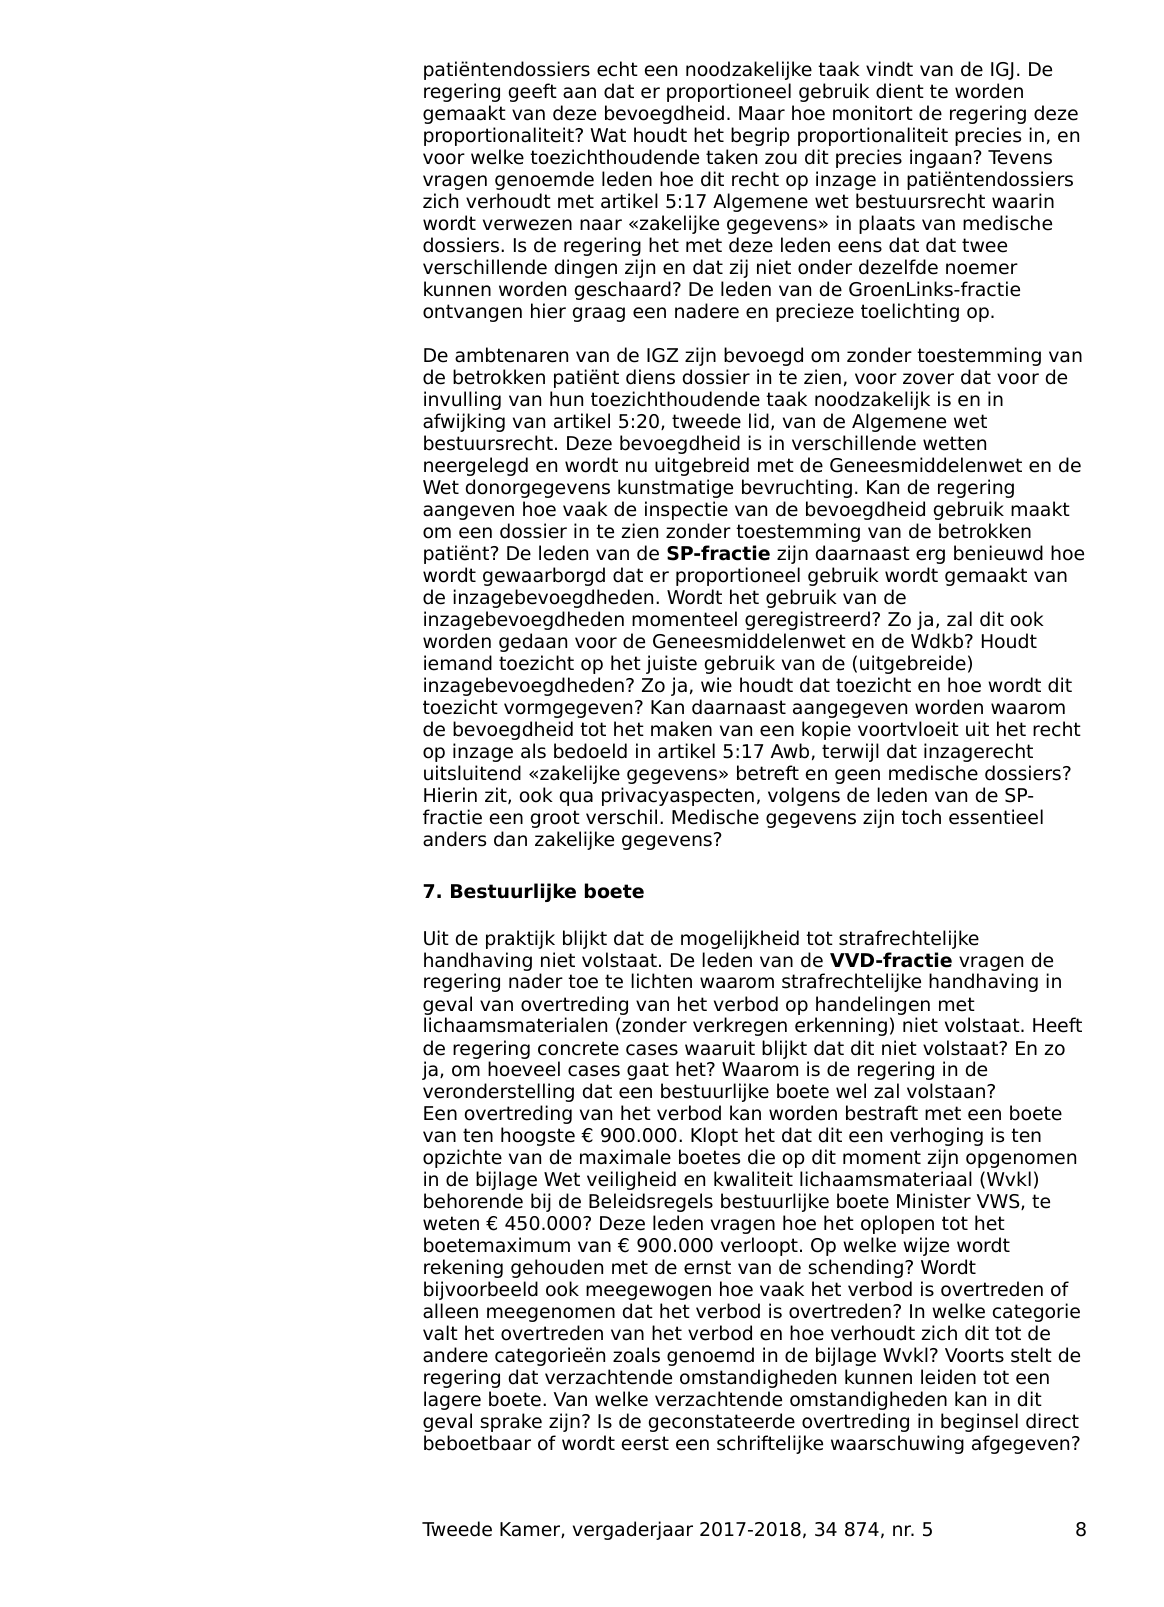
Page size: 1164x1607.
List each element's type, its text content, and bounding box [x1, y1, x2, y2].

text Uit de praktijk blijkt dat de mogelijkheid tot strafrechtelijke handhaving niet volstaat. De leden van de VVD-fractie vragen de regering nader toe te lichten waarom strafrechtelijke handhaving in geval van overtreding van het verbod op handelingen met lichaamsmaterialen (zonder verkregen erkenning) niet volstaat. Heeft de regering concrete cases waaruit blijkt dat dit niet volstaat? En zo ja, om hoeveel cases gaat het? Waarom is de regering in de veronderstelling dat een bestuurlijke boete wel zal volstaan? [422, 927, 1087, 1103]
text patiëntendossiers echt een noodzakelijke taak vindt van de IGJ. De regering geeft aan dat er proportioneel gebruik dient te worden gemaakt van deze bevoegdheid. Maar hoe monitort de regering deze proportionaliteit? Wat houdt het begrip proportionaliteit precies in, en voor welke toezichthoudende taken zou dit precies ingaan? Tevens vragen genoemde leden hoe dit recht op inzage in patiëntendossiers zich verhoudt met artikel 5:17 Algemene wet bestuursrecht waarin wordt verwezen naar «zakelijke gegevens» in plaats van medische dossiers. Is de regering het met deze leden eens dat dat twee verschillende dingen zijn en dat zij niet onder dezelfde noemer kunnen worden geschaard? De leden van de GroenLinks-fractie ontvangen hier graag een nadere en precieze toelichting op. [422, 59, 1087, 323]
text De ambtenaren van de IGZ zijn bevoegd om zonder toestemming van de betrokken patiënt diens dossier in te zien, voor zover dat voor de invulling van hun toezichthoudende taak noodzakelijk is en in afwijking van artikel 5:20, tweede lid, van de Algemene wet bestuursrecht. Deze bevoegdheid is in verschillende wetten neergelegd en wordt nu uitgebreid met de Geneesmiddelenwet en de Wet donorgegevens kunstmatige bevruchting. Kan de regering aangeven hoe vaak de inspectie van de bevoegdheid gebruik maakt om een dossier in te zien zonder toestemming van de betrokken patiënt? De leden van de SP-fractie zijn daarnaast erg benieuwd hoe wordt gewaarborgd dat er proportioneel gebruik wordt gemaakt van de inzagebevoegdheden. Wordt het gebruik van de inzagebevoegdheden momenteel geregistreerd? Zo ja, zal dit ook worden gedaan voor de Geneesmiddelenwet en de Wdkb? Houdt iemand toezicht op het juiste gebruik van de (uitgebreide) inzagebevoegdheden? Zo ja, wie houdt dat toezicht en hoe wordt dit toezicht vormgegeven? Kan daarnaast aangegeven worden waarom de bevoegdheid tot het maken van een kopie voortvloeit uit het recht op inzage als bedoeld in artikel 5:17 Awb, terwijl dat inzagerecht uitsluitend «zakelijke gegevens» betreft en geen medische dossiers? Hierin zit, ook qua privacyaspecten, volgens de leden van de SP-fractie een groot verschil. Medische gegevens zijn toch essentieel anders dan zakelijke gegevens? [422, 345, 1087, 851]
subtitle 7. Bestuurlijke boete [422, 881, 1087, 902]
text Een overtreding van het verbod kan worden bestraft met een boete van ten hoogste € 900.000. Klopt het dat dit een verhoging is ten opzichte van de maximale boetes die op dit moment zijn opgenomen in de bijlage Wet veiligheid en kwaliteit lichaamsmateriaal (Wvkl) behorende bij de Beleidsregels bestuurlijke boete Minister VWS, te weten € 450.000? Deze leden vragen hoe het oplopen tot het boetemaximum van € 900.000 verloopt. Op welke wijze wordt rekening gehouden met de ernst van de schending? Wordt bijvoorbeeld ook meegewogen hoe vaak het verbod is overtreden of alleen meegenomen dat het verbod is overtreden? In welke categorie valt het overtreden van het verbod en hoe verhoudt zich dit tot de andere categorieën zoals genoemd in de bijlage Wvkl? Voorts stelt de regering dat verzachtende omstandigheden kunnen leiden tot een lagere boete. Van welke verzachtende omstandigheden kan in dit geval sprake zijn? Is de geconstateerde overtreding in beginsel direct beboetbaar of wordt eerst een schriftelijke waarschuwing afgegeven? [422, 1103, 1087, 1455]
